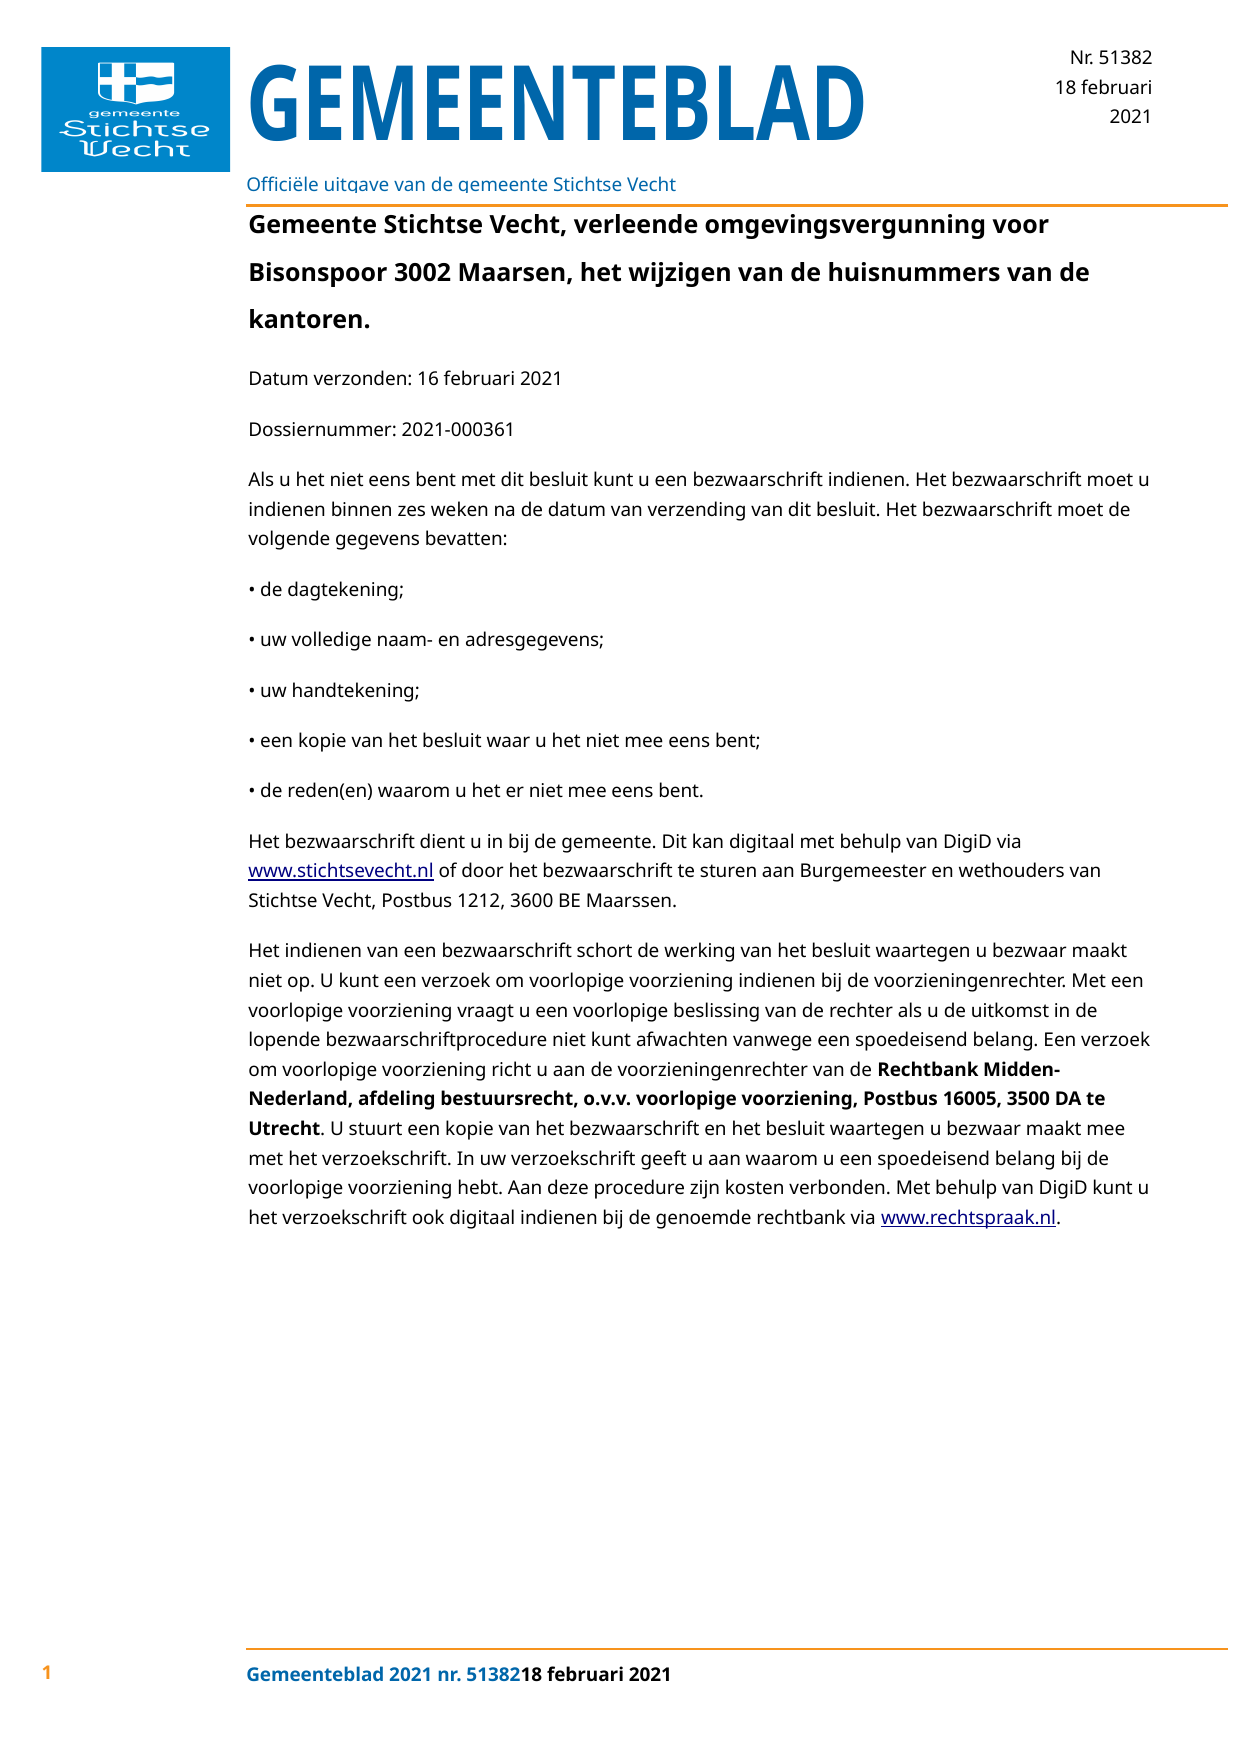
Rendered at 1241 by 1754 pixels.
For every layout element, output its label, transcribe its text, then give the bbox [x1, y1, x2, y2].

text Gemeente Stichtse Vecht, verleende omgevingsvergunning voor Bisonspoor 3002 Maarsen, het wijzigen van de huisnummers van de kantoren. [248, 207, 1152, 336]
text Datum verzonden: 16 februari 2021 [248, 366, 1152, 391]
picture [137, 63, 174, 103]
text • de reden(en) waarom u het er niet mee eens bent. [248, 778, 1152, 803]
text Als u het niet eens bent met dit besluit kunt u een bezwaarschrift indienen. Het bezwaarschrift moet u indienen binnen zes weken na de datum van verzending van dit besluit. Het bezwaarschrift moet de volgende gegevens bevatten: [248, 466, 1152, 551]
picture [99, 63, 135, 101]
text Dossiernummer: 2021-000361 [248, 416, 1152, 442]
text • een kopie van het besluit waar u het niet mee eens bent; [248, 727, 1152, 753]
text • uw handtekening; [248, 677, 1152, 702]
text • de dagtekening; [248, 576, 1152, 602]
text Het bezwaarschrift dient u in bij de gemeente. Dit kan digitaal met behulp van DigiD via www.stichtsevecht.nl of door het bezwaarschrift te sturen aan Burgemeester en wethouders van Stichtse Vecht, Postbus 1212, 3600 BE Maarssen. [248, 828, 1152, 913]
text • uw volledige naam- en adresgegevens; [248, 626, 1152, 652]
text Het indienen van een bezwaarschrift schort de werking van het besluit waartegen u bezwaar maakt niet op. U kunt een verzoek om voorlopige voorziening indienen bij de voorzieningenrechter. Met een voorlopige voorziening vraagt u een voorlopige beslissing van de rechter als u de uitkomst in de lopende bezwaarschriftprocedure niet kunt afwachten vanwege een spoedeisend belang. Een verzoek om voorlopige voorziening richt u aan de voorzieningenrechter van de Rechtbank Midden-Nederland, afdeling bestuursrecht, o.v.v. voorlopige voorziening, Postbus 16005, 3500 DA te Utrecht. U stuurt een kopie van het bezwaarschrift en het besluit waartegen u bezwaar maakt mee met het verzoekschrift. In uw verzoekschrift geeft u aan waarom u een spoedeisend belang bij de voorlopige voorziening hebt. Aan deze procedure zijn kosten verbonden. Met behulp van DigiD kunt u het verzoekschrift ook digitaal indienen bij de genoemde rechtbank via www.rechtspraak.nl. [248, 938, 1152, 1229]
